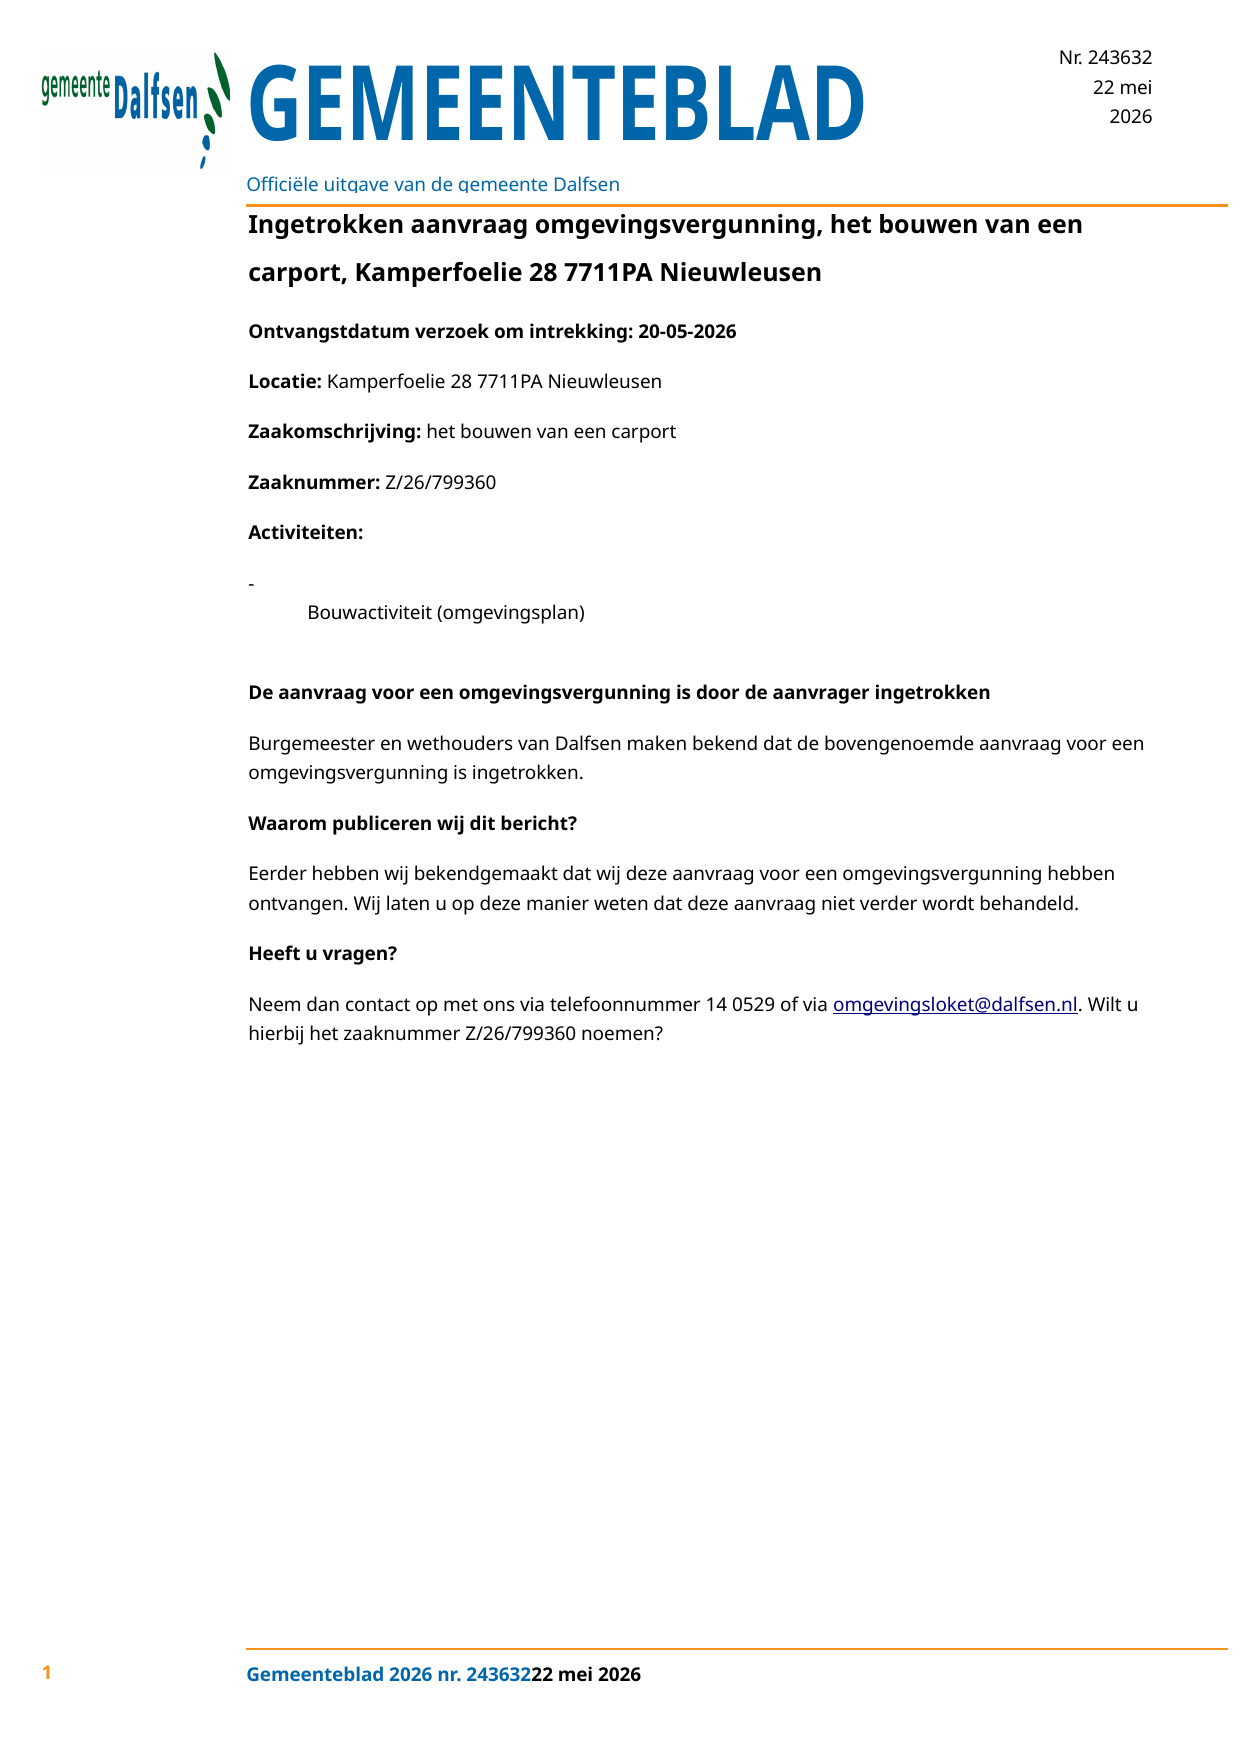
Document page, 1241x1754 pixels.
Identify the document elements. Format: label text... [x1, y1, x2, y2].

text Neem dan contact op met ons via telefoonnummer 14 0529 of via omgevingsloket@dalfsen.nl. Wilt u hierbij het zaaknummer Z/26/799360 noemen? [248, 991, 1152, 1046]
text Ontvangstdatum verzoek om intrekking: 20-05-2026 [248, 318, 1152, 344]
text Ingetrokken aanvraag omgevingsvergunning, het bouwen van een carport, Kamperfoelie 28 7711PA Nieuwleusen [248, 207, 1152, 288]
text Heeft u vragen? [248, 940, 1152, 966]
text Locatie: Kamperfoelie 28 7711PA Nieuwleusen [248, 368, 1152, 394]
text Activiteiten: [248, 519, 1152, 545]
text De aanvraag voor een omgevingsvergunning is door de aanvrager ingetrokken [248, 679, 1152, 705]
text Eerder hebben wij bekendgemaakt dat wij deze aanvraag voor een omgevingsvergunning hebben ontvangen. Wij laten u op deze manier weten dat deze aanvraag niet verder wordt behandeld. [248, 860, 1152, 916]
list Bouwactiviteit (omgevingsplan) [248, 599, 1152, 625]
text Zaaknummer: Z/26/799360 [248, 469, 1152, 495]
text Burgemeester en wethouders van Dalfsen maken bekend dat de bovengenoemde aanvraag voor een omgevingsvergunning is ingetrokken. [248, 730, 1152, 785]
picture [41, 47, 231, 172]
text Zaakomschrijving: het bouwen van een carport [248, 419, 1152, 444]
text Waarom publiceren wij dit bericht? [248, 810, 1152, 836]
